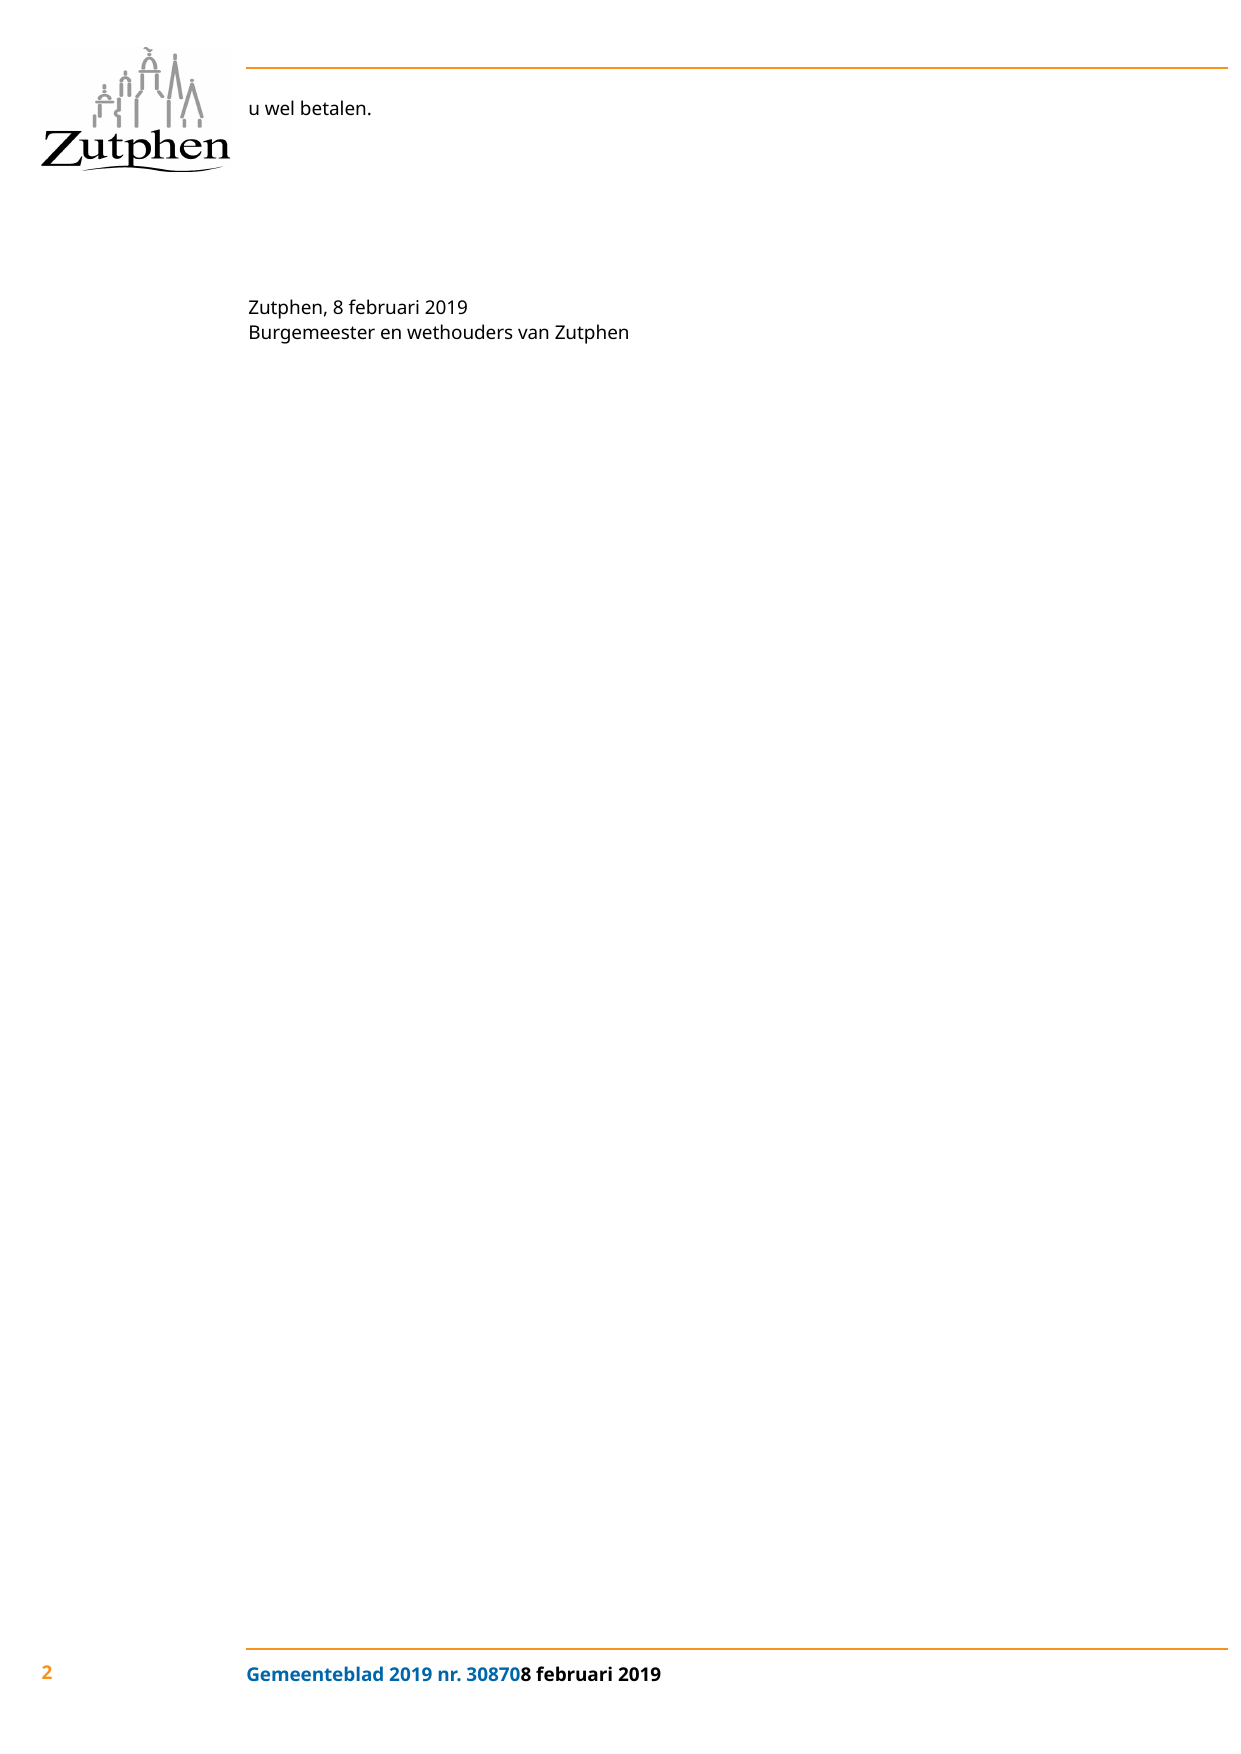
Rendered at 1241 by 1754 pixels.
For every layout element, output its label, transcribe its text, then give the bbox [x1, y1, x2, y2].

picture [41, 47, 231, 172]
text Burgemeester en wethouders van Zutphen [248, 319, 1152, 345]
text u wel betalen. [248, 95, 1152, 121]
text Zutphen, 8 februari 2019 [248, 294, 1152, 319]
